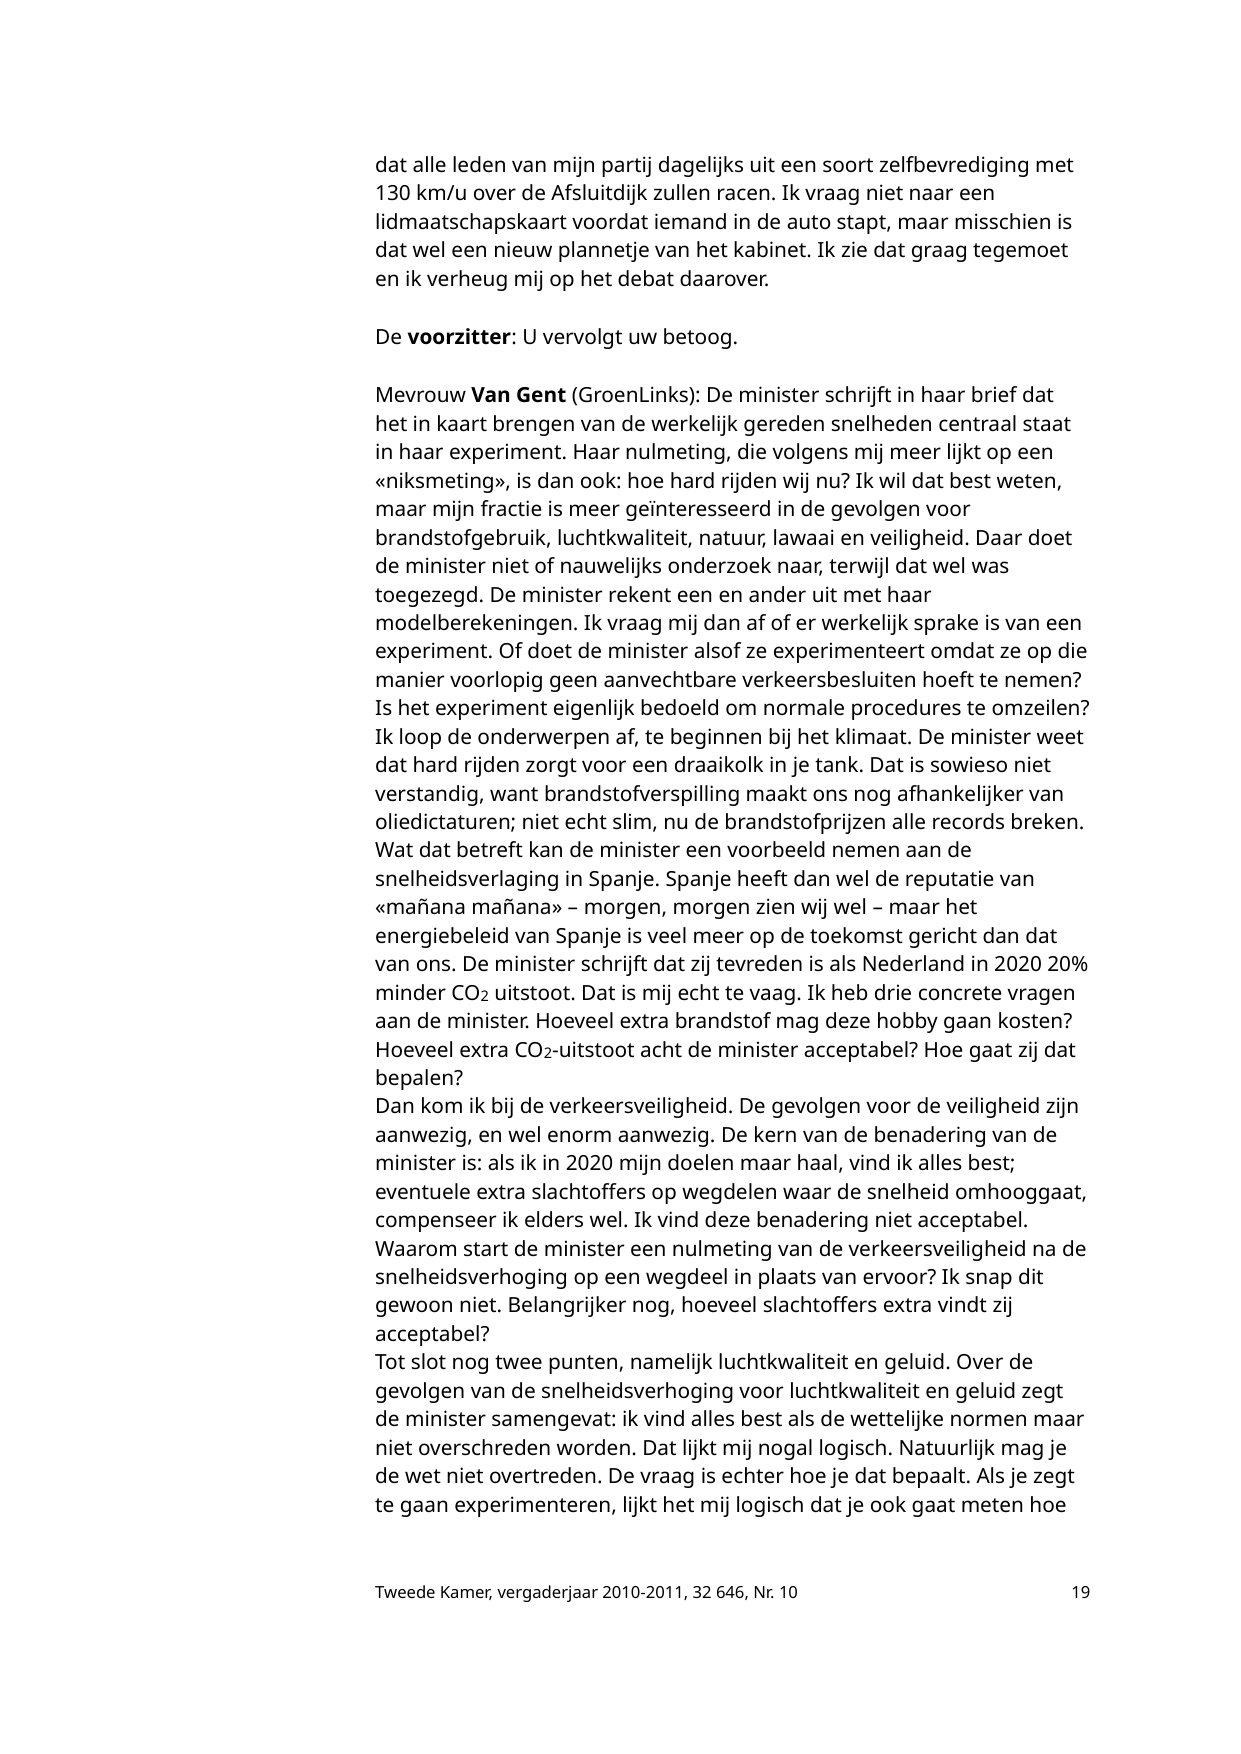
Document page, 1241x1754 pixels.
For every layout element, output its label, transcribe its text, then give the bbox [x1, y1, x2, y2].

text Dan kom ik bij de verkeersveiligheid. De gevolgen voor de veiligheid zijn aanwezig, en wel enorm aanwezig. De kern van de benadering van de minister is: als ik in 2020 mijn doelen maar haal, vind ik alles best; eventuele extra slachtoffers op wegdelen waar de snelheid omhooggaat, compenseer ik elders wel. Ik vind deze benadering niet acceptabel. Waarom start de minister een nulmeting van de verkeersveiligheid na de snelheidsverhoging op een wegdeel in plaats van ervoor? Ik snap dit gewoon niet. Belangrijker nog, hoeveel slachtoffers extra vindt zij acceptabel? [375, 1092, 1090, 1347]
text Mevrouw Van Gent (GroenLinks): De minister schrijft in haar brief dat het in kaart brengen van de werkelijk gereden snelheden centraal staat in haar experiment. Haar nulmeting, die volgens mij meer lijkt op een «niksmeting», is dan ook: hoe hard rijden wij nu? Ik wil dat best weten, maar mijn fractie is meer geïnteresseerd in de gevolgen voor brandstofgebruik, luchtkwaliteit, natuur, lawaai en veiligheid. Daar doet de minister niet of nauwelijks onderzoek naar, terwijl dat wel was toegezegd. De minister rekent een en ander uit met haar modelberekeningen. Ik vraag mij dan af of er werkelijk sprake is van een experiment. Of doet de minister alsof ze experimenteert omdat ze op die manier voorlopig geen aanvechtbare verkeersbesluiten hoeft te nemen? Is het experiment eigenlijk bedoeld om normale procedures te omzeilen? [375, 381, 1090, 722]
text Ik loop de onderwerpen af, te beginnen bij het klimaat. De minister weet dat hard rijden zorgt voor een draaikolk in je tank. Dat is sowieso niet verstandig, want brandstofverspilling maakt ons nog afhankelijker van oliedictaturen; niet echt slim, nu de brandstofprijzen alle records breken. Wat dat betreft kan de minister een voorbeeld nemen aan de snelheidsverlaging in Spanje. Spanje heeft dan wel de reputatie van «mañana mañana» – morgen, morgen zien wij wel – maar het energiebeleid van Spanje is veel meer op de toekomst gericht dan dat van ons. De minister schrijft dat zij tevreden is als Nederland in 2020 20% minder CO2 uitstoot. Dat is mij echt te vaag. Ik heb drie concrete vragen aan de minister. Hoeveel extra brandstof mag deze hobby gaan kosten? Hoeveel extra CO2-uitstoot acht de minister acceptabel? Hoe gaat zij dat bepalen? [375, 722, 1090, 1092]
text Tot slot nog twee punten, namelijk luchtkwaliteit en geluid. Over de gevolgen van de snelheidsverhoging voor luchtkwaliteit en geluid zegt de minister samengevat: ik vind alles best als de wettelijke normen maar niet overschreden worden. Dat lijkt mij nogal logisch. Natuurlijk mag je de wet niet overtreden. De vraag is echter hoe je dat bepaalt. Als je zegt te gaan experimenteren, lijkt het mij logisch dat je ook gaat meten hoe [375, 1347, 1090, 1518]
text De voorzitter: U vervolgt uw betoog. [375, 322, 1090, 351]
text dat alle leden van mijn partij dagelijks uit een soort zelfbevrediging met 130 km/u over de Afsluitdijk zullen racen. Ik vraag niet naar een lidmaatschapskaart voordat iemand in de auto stapt, maar misschien is dat wel een nieuw plannetje van het kabinet. Ik zie dat graag tegemoet en ik verheug mij op het debat daarover. [375, 150, 1090, 292]
